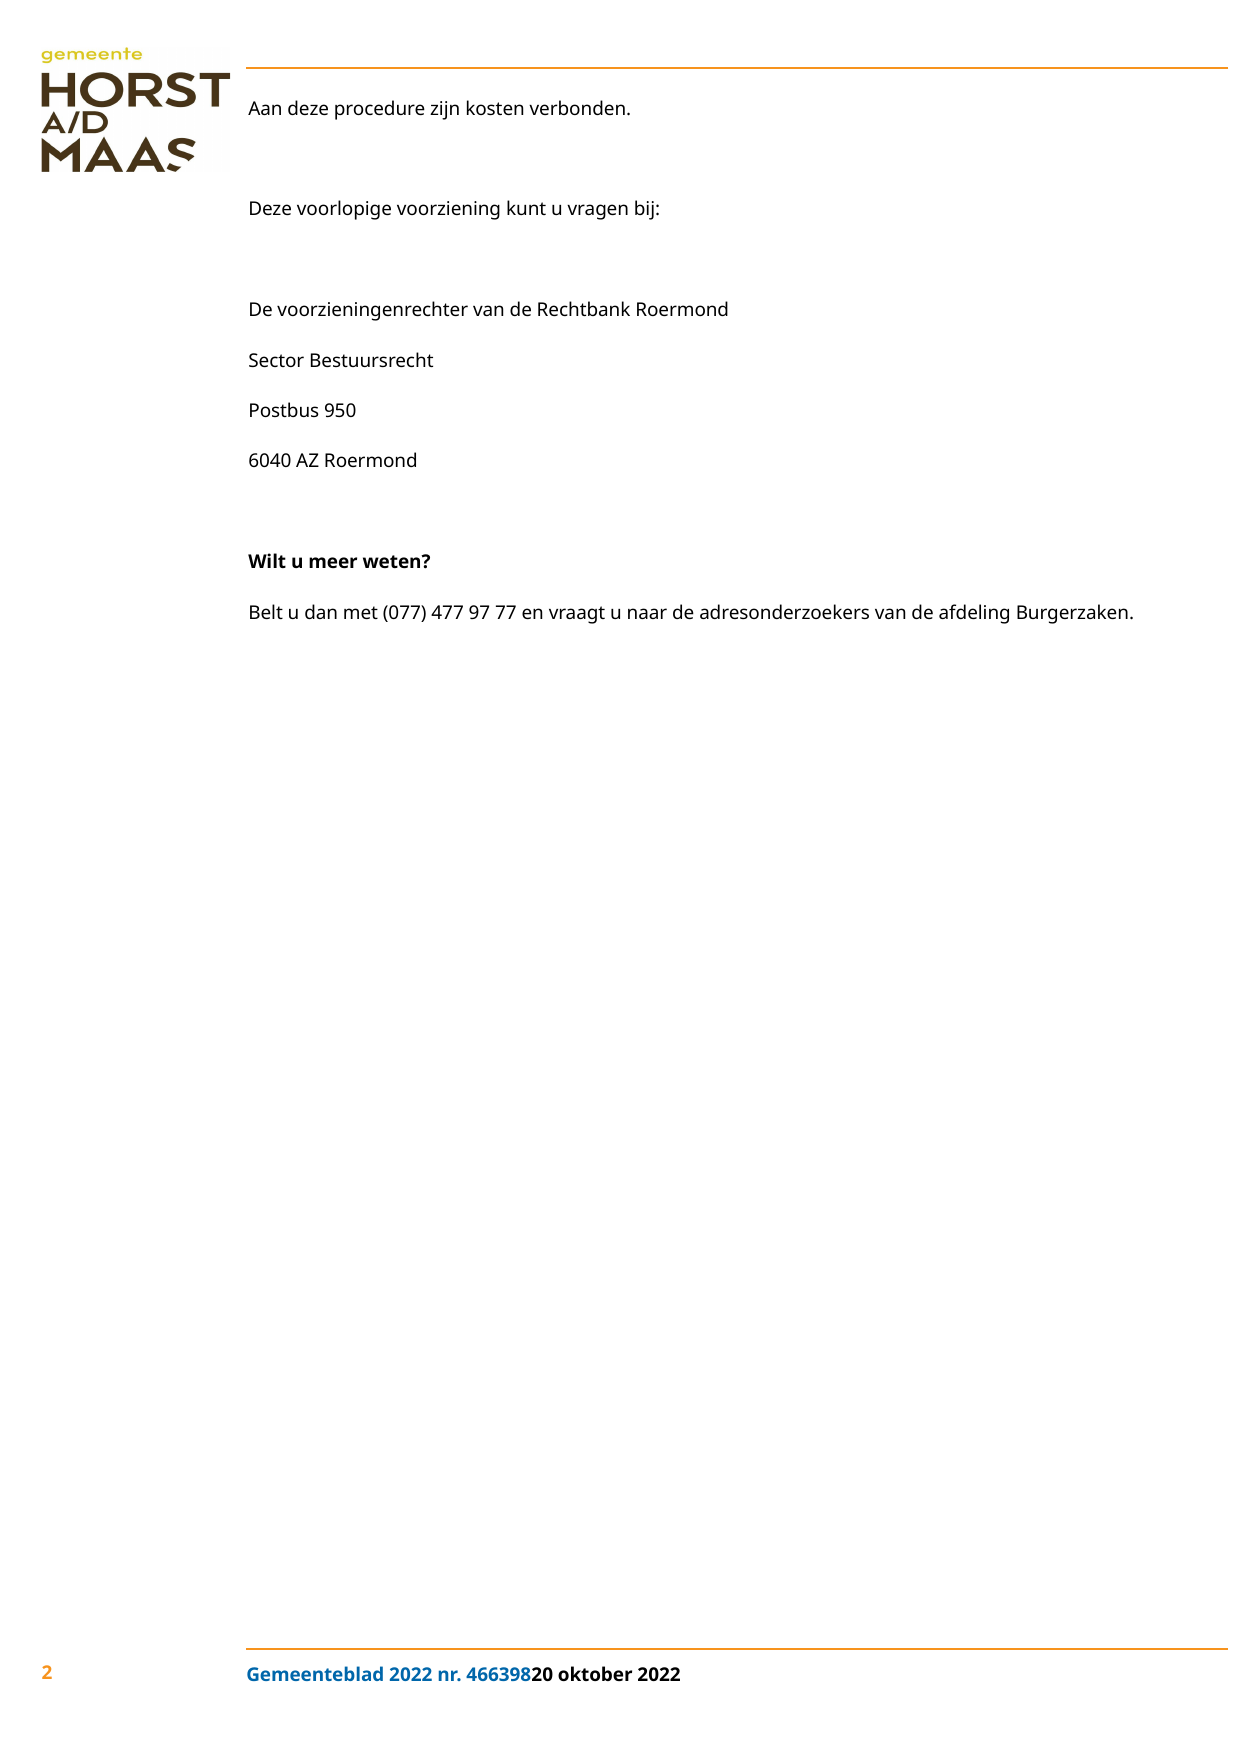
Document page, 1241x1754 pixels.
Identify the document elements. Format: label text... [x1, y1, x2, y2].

picture [41, 47, 231, 172]
text De voorzieningenrechter van de Rechtbank Roermond [248, 296, 1152, 322]
text Sector Bestuursrecht [248, 347, 1152, 373]
text Postbus 950 [248, 397, 1152, 423]
text Aan deze procedure zijn kosten verbonden. [248, 95, 1152, 121]
text 6040 AZ Roermond [248, 448, 1152, 473]
text Wilt u meer weten? [248, 548, 1152, 574]
text Deze voorlopige voorziening kunt u vragen bij: [248, 196, 1152, 221]
text Belt u dan met (077) 477 97 77 en vraagt u naar de adresonderzoekers van de afdeling Burgerzaken. [248, 599, 1152, 625]
